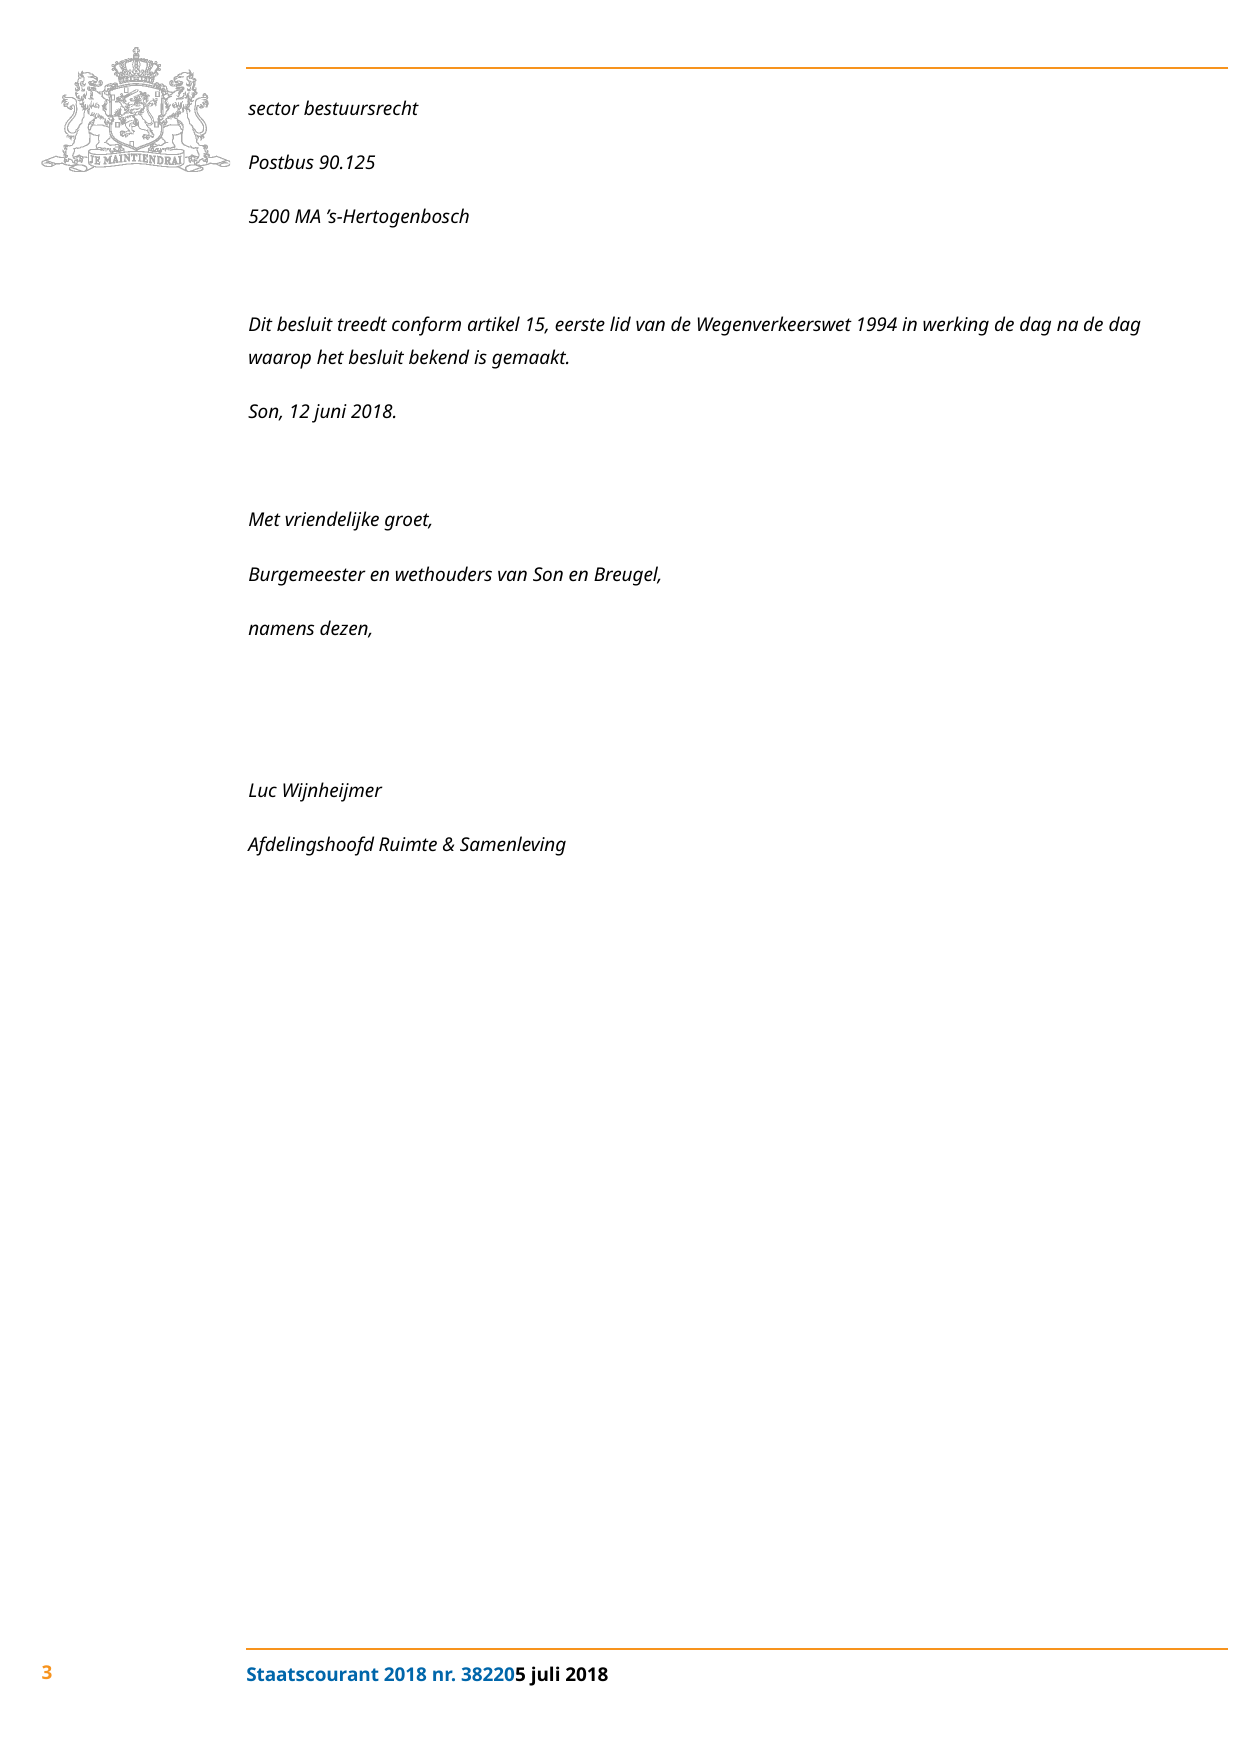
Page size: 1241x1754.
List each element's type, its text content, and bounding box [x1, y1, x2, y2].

text 5200 MA ’s-Hertogenbosch [248, 203, 1152, 229]
text Postbus 90.125 [248, 149, 1152, 174]
text Son, 12 juni 2018. [248, 398, 1152, 424]
text Afdelingshoofd Ruimte & Samenleving [248, 831, 1152, 857]
text Met vriendelijke groet, [248, 507, 1152, 532]
text Luc Wijnheijmer [248, 777, 1152, 803]
text Burgemeester en wethouders van Son en Breugel, [248, 561, 1152, 586]
picture [41, 47, 231, 172]
text namens dezen, [248, 615, 1152, 641]
text Dit besluit treedt conform artikel 15, eerste lid van de Wegenverkeerswet 1994 in werking de dag na de dag waarop het besluit bekend is gemaakt. [248, 311, 1152, 370]
text sector bestuursrecht [248, 95, 1152, 121]
